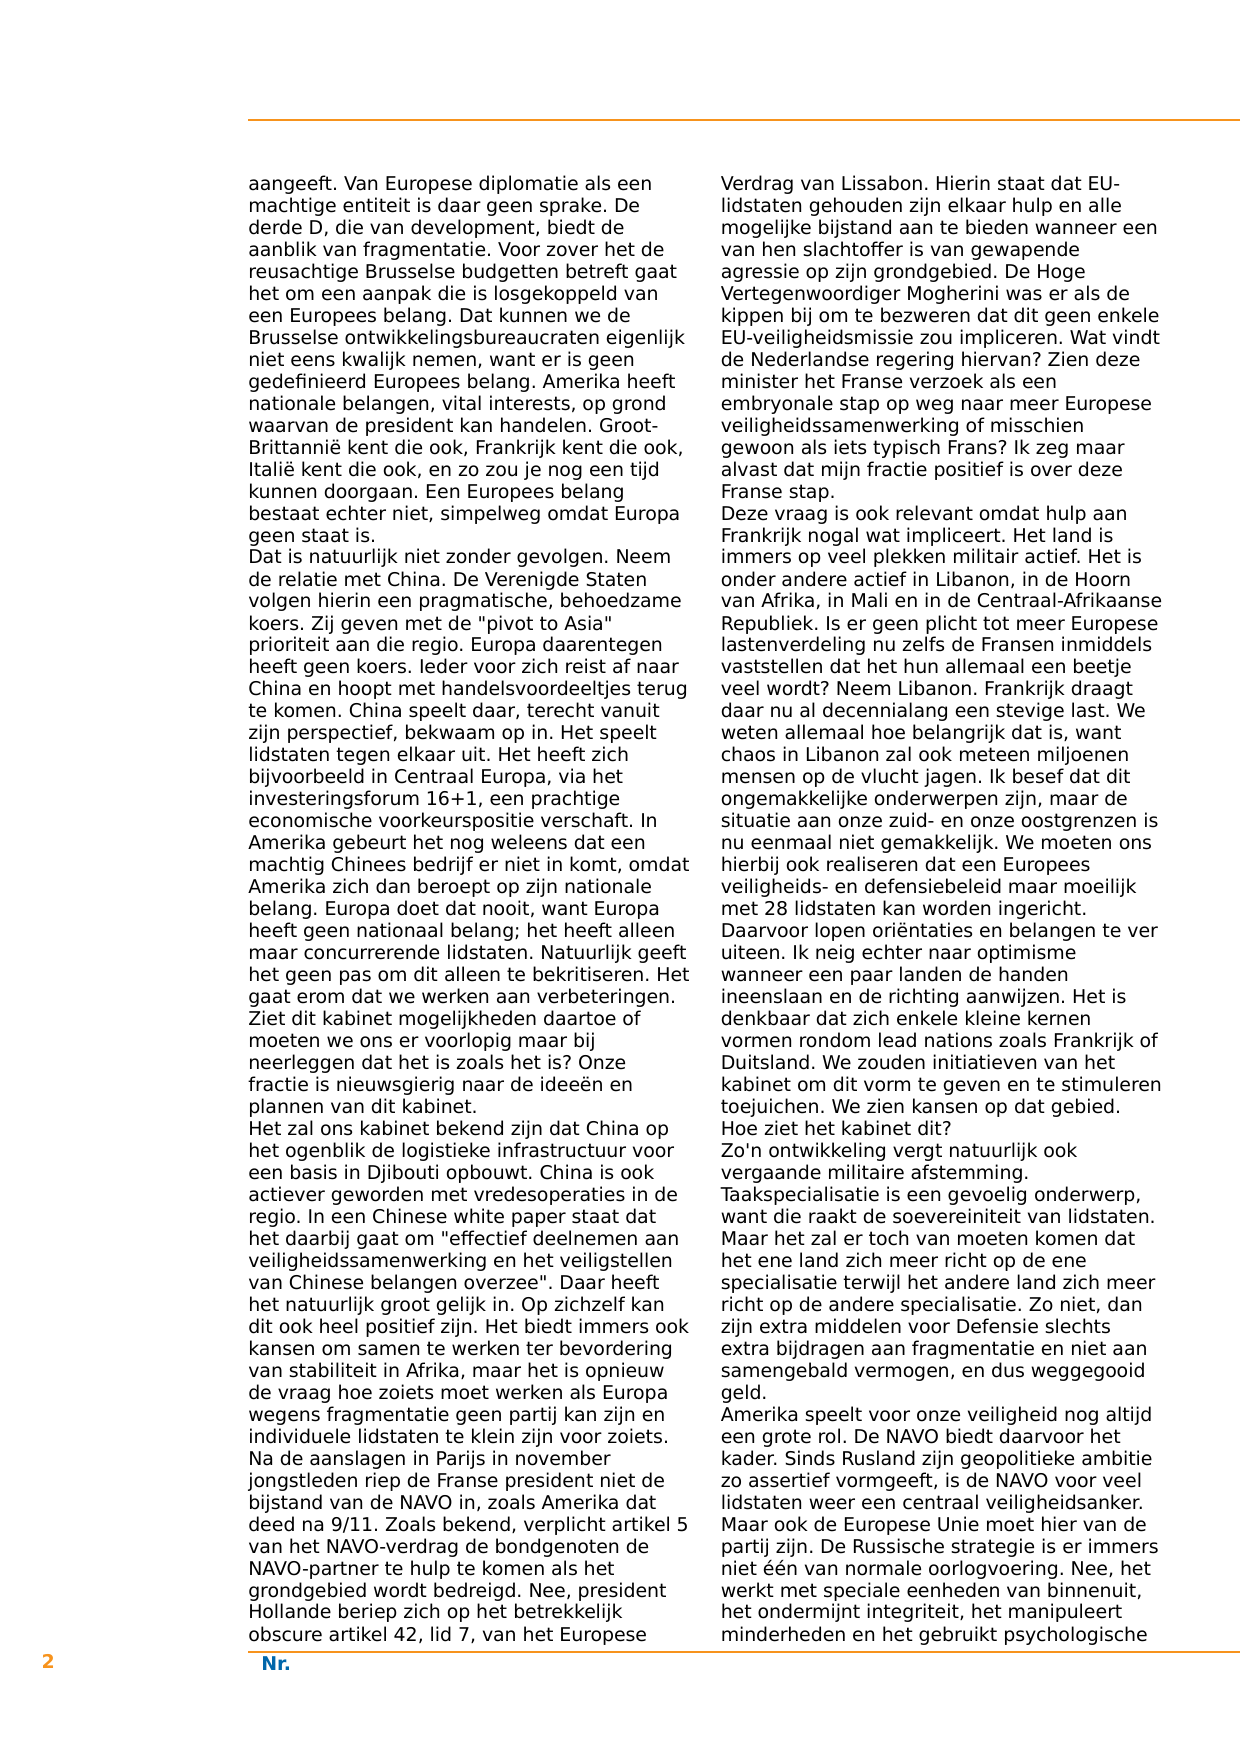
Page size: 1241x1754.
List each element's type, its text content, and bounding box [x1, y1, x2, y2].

text Verdrag van Lissabon. Hierin staat dat EU-lidstaten gehouden zijn elkaar hulp en alle mogelijke bijstand aan te bieden wanneer een van hen slachtoffer is van gewapende agressie op zijn grondgebied. De Hoge Vertegenwoordiger Mogherini was er als de kippen bij om te bezweren dat dit geen enkele EU-veiligheidsmissie zou impliceren. Wat vindt de Nederlandse regering hiervan? Zien deze minister het Franse verzoek als een embryonale stap op weg naar meer Europese veiligheidssamenwerking of misschien gewoon als iets typisch Frans? Ik zeg maar alvast dat mijn fractie positief is over deze Franse stap. [721, 173, 1163, 502]
text Zo'n ontwikkeling vergt natuurlijk ook vergaande militaire afstemming. Taakspecialisatie is een gevoelig onderwerp, want die raakt de soevereiniteit van lidstaten. Maar het zal er toch van moeten komen dat het ene land zich meer richt op de ene specialisatie terwijl het andere land zich meer richt op de andere specialisatie. Zo niet, dan zijn extra middelen voor Defensie slechts extra bijdragen aan fragmentatie en niet aan samengebald vermogen, en dus weggegooid geld. [721, 1140, 1163, 1404]
text Na de aanslagen in Parijs in november jongstleden riep de Franse president niet de bijstand van de NAVO in, zoals Amerika dat deed na 9/11. Zoals bekend, verplicht artikel 5 van het NAVO-verdrag de bondgenoten de NAVO-partner te hulp te komen als het grondgebied wordt bedreigd. Nee, president Hollande beriep zich op het betrekkelijk obscure artikel 42, lid 7, van het Europese [248, 1448, 691, 1645]
text Deze vraag is ook relevant omdat hulp aan Frankrijk nogal wat impliceert. Het land is immers op veel plekken militair actief. Het is onder andere actief in Libanon, in de Hoorn van Afrika, in Mali en in de Centraal-Afrikaanse Republiek. Is er geen plicht tot meer Europese lastenverdeling nu zelfs de Fransen inmiddels vaststellen dat het hun allemaal een beetje veel wordt? Neem Libanon. Frankrijk draagt daar nu al decennialang een stevige last. We weten allemaal hoe belangrijk dat is, want chaos in Libanon zal ook meteen miljoenen mensen op de vlucht jagen. Ik besef dat dit ongemakkelijke onderwerpen zijn, maar de situatie aan onze zuid- en onze oostgrenzen is nu eenmaal niet gemakkelijk. We moeten ons hierbij ook realiseren dat een Europees veiligheids- en defensiebeleid maar moeilijk met 28 lidstaten kan worden ingericht. Daarvoor lopen oriëntaties en belangen te ver uiteen. Ik neig echter naar optimisme wanneer een paar landen de handen ineenslaan en de richting aanwijzen. Het is denkbaar dat zich enkele kleine kernen vormen rondom lead nations zoals Frankrijk of Duitsland. We zouden initiatieven van het kabinet om dit vorm te geven en te stimuleren toejuichen. We zien kansen op dat gebied. Hoe ziet het kabinet dit? [721, 502, 1163, 1140]
text Amerika speelt voor onze veiligheid nog altijd een grote rol. De NAVO biedt daarvoor het kader. Sinds Rusland zijn geopolitieke ambitie zo assertief vormgeeft, is de NAVO voor veel lidstaten weer een centraal veiligheidsanker. Maar ook de Europese Unie moet hier van de partij zijn. De Russische strategie is er immers niet één van normale oorlogvoering. Nee, het werkt met speciale eenheden van binnenuit, het ondermijnt integriteit, het manipuleert minderheden en het gebruikt psychologische [721, 1404, 1163, 1645]
text Het zal ons kabinet bekend zijn dat China op het ogenblik de logistieke infrastructuur voor een basis in Djibouti opbouwt. China is ook actiever geworden met vredesoperaties in de regio. In een Chinese white paper staat dat het daarbij gaat om "effectief deelnemen aan veiligheidssamenwerking en het veiligstellen van Chinese belangen overzee". Daar heeft het natuurlijk groot gelijk in. Op zichzelf kan dit ook heel positief zijn. Het biedt immers ook kansen om samen te werken ter bevordering van stabiliteit in Afrika, maar het is opnieuw de vraag hoe zoiets moet werken als Europa wegens fragmentatie geen partij kan zijn en individuele lidstaten te klein zijn voor zoiets. [248, 1118, 691, 1448]
text aangeeft. Van Europese diplomatie als een machtige entiteit is daar geen sprake. De derde D, die van development, biedt de aanblik van fragmentatie. Voor zover het de reusachtige Brusselse budgetten betreft gaat het om een aanpak die is losgekoppeld van een Europees belang. Dat kunnen we de Brusselse ontwikkelingsbureaucraten eigenlijk niet eens kwalijk nemen, want er is geen gedefinieerd Europees belang. Amerika heeft nationale belangen, vital interests, op grond waarvan de president kan handelen. Groot-Brittannië kent die ook, Frankrijk kent die ook, Italië kent die ook, en zo zou je nog een tijd kunnen doorgaan. Een Europees belang bestaat echter niet, simpelweg omdat Europa geen staat is. [248, 173, 691, 546]
text Dat is natuurlijk niet zonder gevolgen. Neem de relatie met China. De Verenigde Staten volgen hierin een pragmatische, behoedzame koers. Zij geven met de "pivot to Asia" prioriteit aan die regio. Europa daarentegen heeft geen koers. Ieder voor zich reist af naar China en hoopt met handelsvoordeeltjes terug te komen. China speelt daar, terecht vanuit zijn perspectief, bekwaam op in. Het speelt lidstaten tegen elkaar uit. Het heeft zich bijvoorbeeld in Centraal Europa, via het investeringsforum 16+1, een prachtige economische voorkeurspositie verschaft. In Amerika gebeurt het nog weleens dat een machtig Chinees bedrijf er niet in komt, omdat Amerika zich dan beroept op zijn nationale belang. Europa doet dat nooit, want Europa heeft geen nationaal belang; het heeft alleen maar concurrerende lidstaten. Natuurlijk geeft het geen pas om dit alleen te bekritiseren. Het gaat erom dat we werken aan verbeteringen. Ziet dit kabinet mogelijkheden daartoe of moeten we ons er voorlopig maar bij neerleggen dat het is zoals het is? Onze fractie is nieuwsgierig naar de ideeën en plannen van dit kabinet. [248, 546, 691, 1118]
